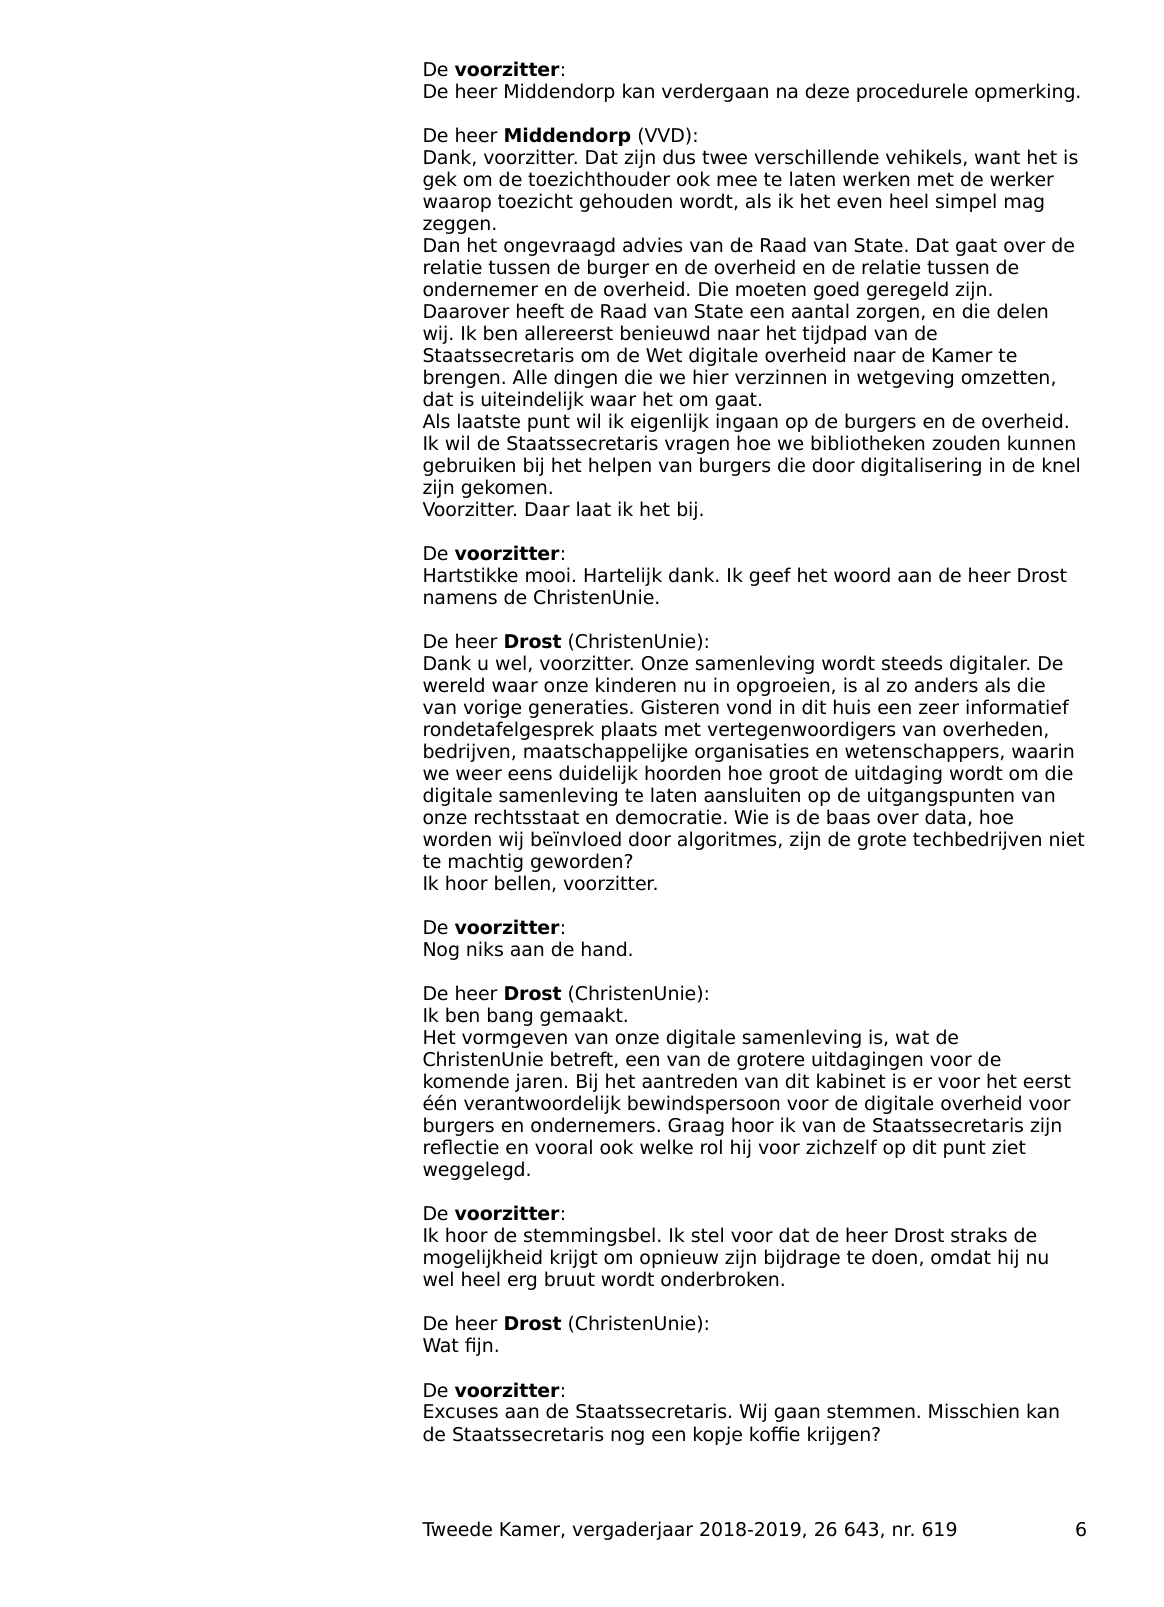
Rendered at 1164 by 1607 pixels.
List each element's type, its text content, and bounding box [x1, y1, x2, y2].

text Dank u wel, voorzitter. Onze samenleving wordt steeds digitaler. De wereld waar onze kinderen nu in opgroeien, is al zo anders als die van vorige generaties. Gisteren vond in dit huis een zeer informatief rondetafelgesprek plaats met vertegenwoordigers van overheden, bedrijven, maatschappelijke organisaties en wetenschappers, waarin we weer eens duidelijk hoorden hoe groot de uitdaging wordt om die digitale samenleving te laten aansluiten op de uitgangspunten van onze rechtsstaat en democratie. Wie is de baas over data, hoe worden wij beïnvloed door algoritmes, zijn de grote techbedrijven niet te machtig geworden? [422, 653, 1087, 873]
text Wat fijn. [422, 1335, 1087, 1357]
text Het vormgeven van onze digitale samenleving is, wat de ChristenUnie betreft, een van de grotere uitdagingen voor de komende jaren. Bij het aantreden van dit kabinet is er voor het eerst één verantwoordelijk bewindspersoon voor de digitale overheid voor burgers en ondernemers. Graag hoor ik van de Staatssecretaris zijn reflectie en vooral ook welke rol hij voor zichzelf op dit punt ziet weggelegd. [422, 1027, 1087, 1181]
text De heer Middendorp kan verdergaan na deze procedurele opmerking. [422, 81, 1087, 103]
text De voorzitter: [422, 543, 1087, 565]
text Als laatste punt wil ik eigenlijk ingaan op de burgers en de overheid. Ik wil de Staatssecretaris vragen hoe we bibliotheken zouden kunnen gebruiken bij het helpen van burgers die door digitalisering in de knel zijn gekomen. [422, 411, 1087, 499]
text Dank, voorzitter. Dat zijn dus twee verschillende vehikels, want het is gek om de toezichthouder ook mee te laten werken met de werker waarop toezicht gehouden wordt, als ik het even heel simpel mag zeggen. [422, 147, 1087, 235]
text De heer Drost (ChristenUnie): [422, 983, 1087, 1005]
text De voorzitter: [422, 917, 1087, 939]
text Ik hoor bellen, voorzitter. [422, 873, 1087, 895]
text De voorzitter: [422, 1203, 1087, 1225]
text Ik hoor de stemmingsbel. Ik stel voor dat de heer Drost straks de mogelijkheid krijgt om opnieuw zijn bijdrage te doen, omdat hij nu wel heel erg bruut wordt onderbroken. [422, 1225, 1087, 1291]
text Hartstikke mooi. Hartelijk dank. Ik geef het woord aan de heer Drost namens de ChristenUnie. [422, 565, 1087, 609]
text De heer Middendorp (VVD): [422, 125, 1087, 147]
text De heer Drost (ChristenUnie): [422, 1313, 1087, 1335]
text De voorzitter: [422, 59, 1087, 81]
text Nog niks aan de hand. [422, 939, 1087, 961]
text Ik ben bang gemaakt. [422, 1005, 1087, 1027]
text Voorzitter. Daar laat ik het bij. [422, 499, 1087, 521]
text De heer Drost (ChristenUnie): [422, 631, 1087, 653]
text De voorzitter: [422, 1379, 1087, 1401]
text Dan het ongevraagd advies van de Raad van State. Dat gaat over de relatie tussen de burger en de overheid en de relatie tussen de ondernemer en de overheid. Die moeten goed geregeld zijn. Daarover heeft de Raad van State een aantal zorgen, en die delen wij. Ik ben allereerst benieuwd naar het tijdpad van de Staatssecretaris om de Wet digitale overheid naar de Kamer te brengen. Alle dingen die we hier verzinnen in wetgeving omzetten, dat is uiteindelijk waar het om gaat. [422, 235, 1087, 411]
text Excuses aan de Staatssecretaris. Wij gaan stemmen. Misschien kan de Staatssecretaris nog een kopje koffie krijgen? [422, 1401, 1087, 1445]
